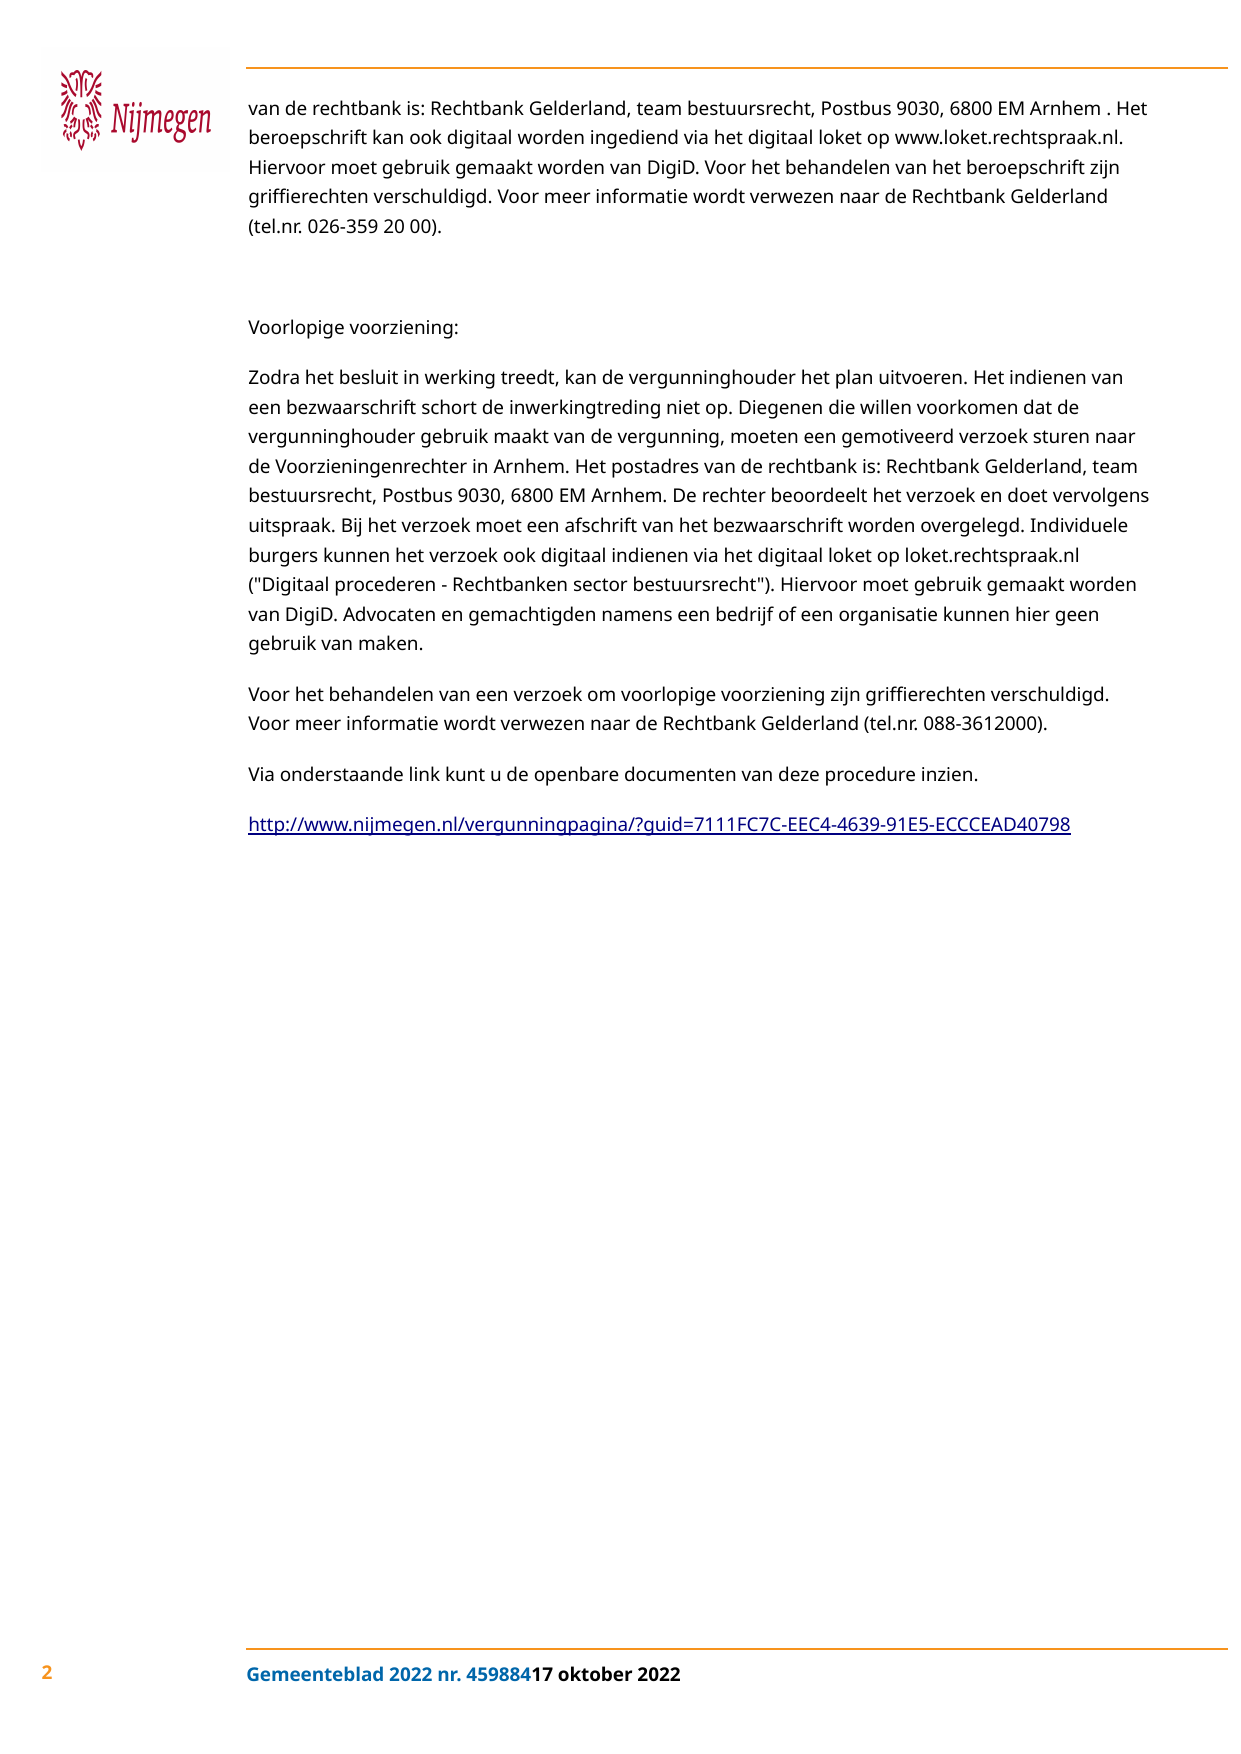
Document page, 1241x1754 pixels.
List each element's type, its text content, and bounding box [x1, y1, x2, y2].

text Voorlopige voorziening: [248, 314, 1152, 340]
text van de rechtbank is: Rechtbank Gelderland, team bestuursrecht, Postbus 9030, 6800 EM Arnhem . Het beroepschrift kan ook digitaal worden ingediend via het digitaal loket op www.loket.rechtspraak.nl. Hiervoor moet gebruik gemaakt worden van DigiD. Voor het behandelen van het beroepschrift zijn griffierechten verschuldigd. Voor meer informatie wordt verwezen naar de Rechtbank Gelderland (tel.nr. 026-359 20 00). [248, 95, 1152, 239]
text Via onderstaande link kunt u de openbare documenten van deze procedure inzien. [248, 761, 1152, 787]
text Voor het behandelen van een verzoek om voorlopige voorziening zijn griffierechten verschuldigd. Voor meer informatie wordt verwezen naar de Rechtbank Gelderland (tel.nr. 088-3612000). [248, 681, 1152, 736]
picture [41, 47, 231, 172]
text http://www.nijmegen.nl/vergunningpagina/?guid=7111FC7C-EEC4-4639-91E5-ECCCEAD40798 [248, 811, 1152, 837]
text Zodra het besluit in werking treedt, kan de vergunninghouder het plan uitvoeren. Het indienen van een bezwaarschrift schort de inwerkingtreding niet op. Diegenen die willen voorkomen dat de vergunninghouder gebruik maakt van de vergunning, moeten een gemotiveerd verzoek sturen naar de Voorzieningenrechter in Arnhem. Het postadres van de rechtbank is: Rechtbank Gelderland, team bestuursrecht, Postbus 9030, 6800 EM Arnhem. De rechter beoordeelt het verzoek en doet vervolgens uitspraak. Bij het verzoek moet een afschrift van het bezwaarschrift worden overgelegd. Individuele burgers kunnen het verzoek ook digitaal indienen via het digitaal loket op loket.rechtspraak.nl ("Digitaal procederen - Rechtbanken sector bestuursrecht"). Hiervoor moet gebruik gemaakt worden van DigiD. Advocaten en gemachtigden namens een bedrijf of een organisatie kunnen hier geen gebruik van maken. [248, 364, 1152, 656]
